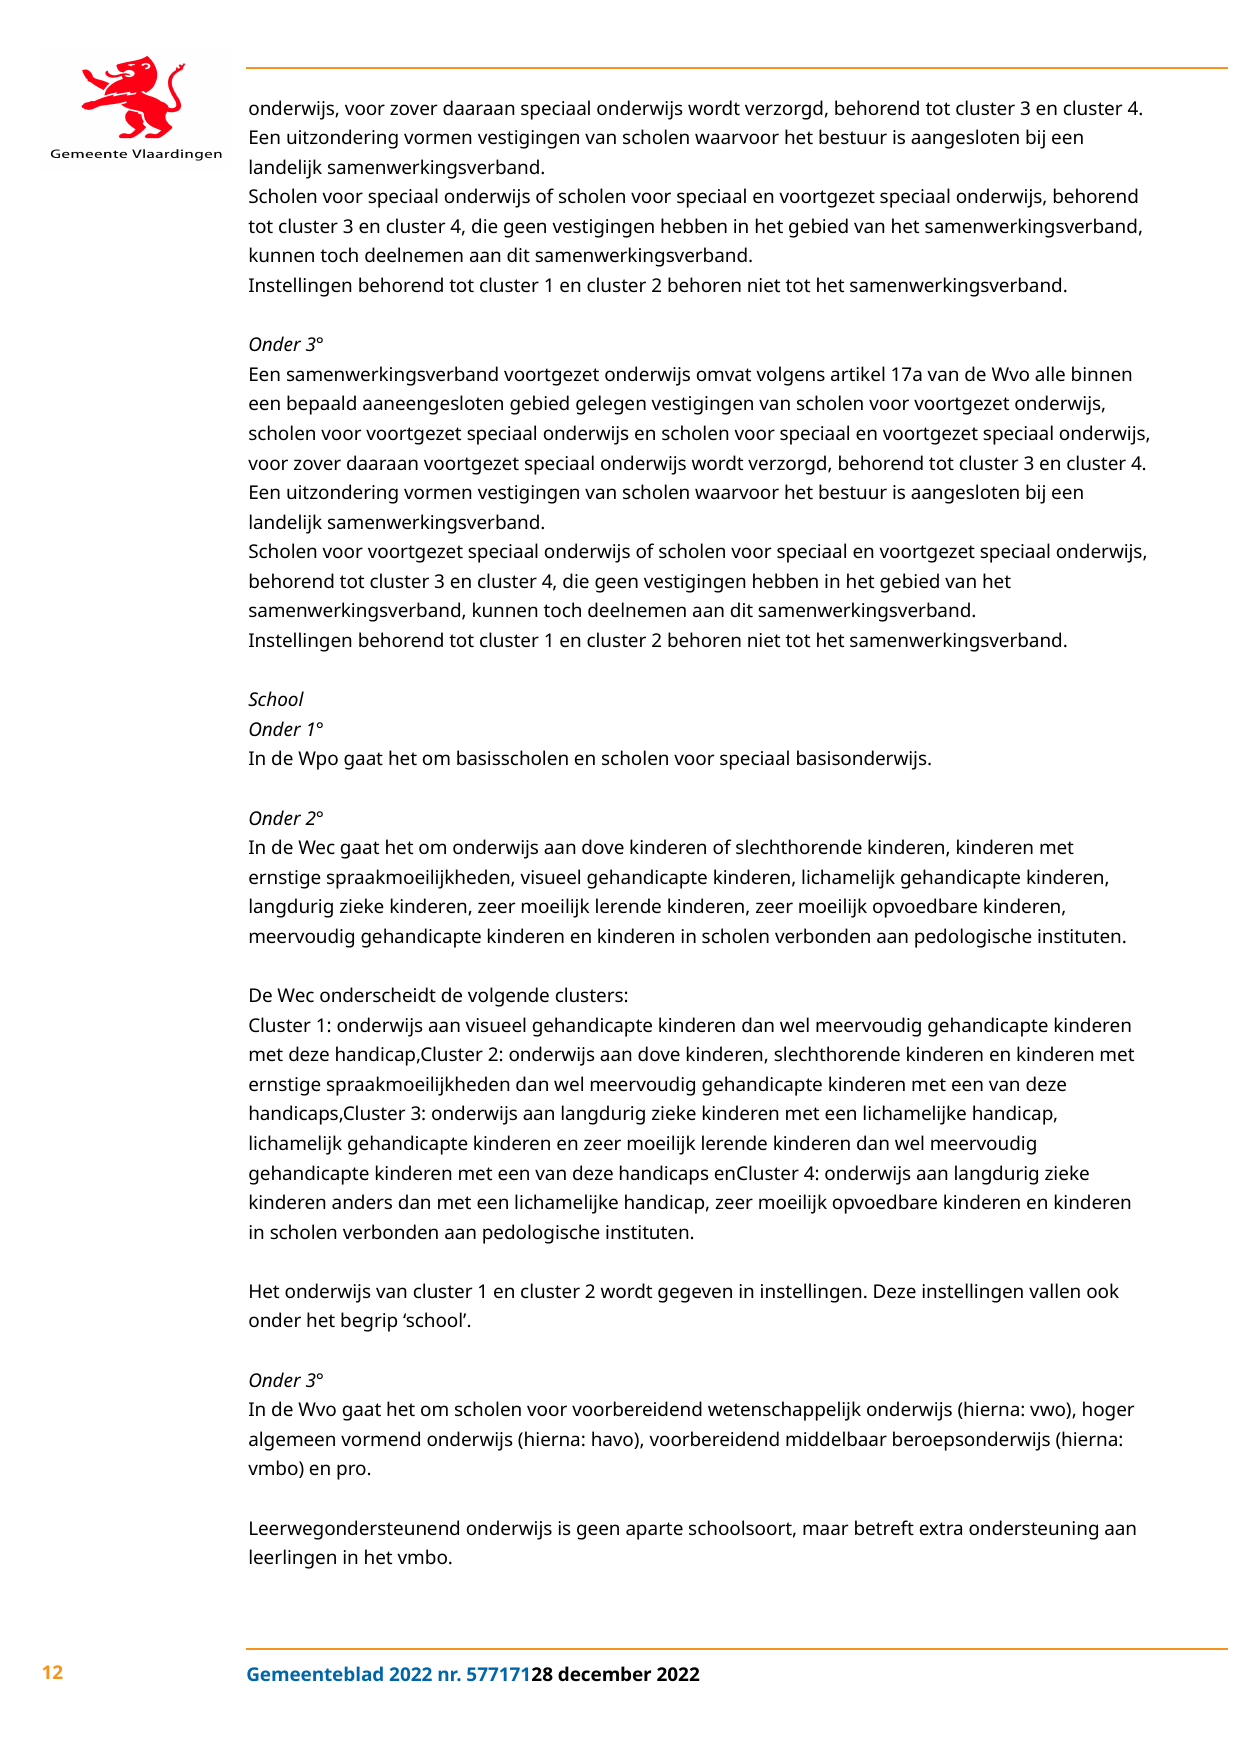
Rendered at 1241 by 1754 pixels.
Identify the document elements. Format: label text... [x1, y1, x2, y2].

text In de Wvo gaat het om scholen voor voorbereidend wetenschappelijk onderwijs (hierna: vwo), hoger algemeen vormend onderwijs (hierna: havo), voorbereidend middelbaar beroepsonderwijs (hierna: vmbo) en pro. [248, 1396, 1152, 1481]
text Onder 3° [248, 1367, 1152, 1393]
text Leerwegondersteunend onderwijs is geen aparte schoolsoort, maar betreft extra ondersteuning aan leerlingen in het vmbo. [248, 1515, 1152, 1570]
text Een samenwerkingsverband voortgezet onderwijs omvat volgens artikel 17a van de Wvo alle binnen een bepaald aaneengesloten gebied gelegen vestigingen van scholen voor voortgezet onderwijs, scholen voor voortgezet speciaal onderwijs en scholen voor speciaal en voortgezet speciaal onderwijs, voor zover daaraan voortgezet speciaal onderwijs wordt verzorgd, behorend tot cluster 3 en cluster 4. Een uitzondering vormen vestigingen van scholen waarvoor het bestuur is aangesloten bij een landelijk samenwerkingsverband. [248, 361, 1152, 535]
text Scholen voor voortgezet speciaal onderwijs of scholen voor speciaal en voortgezet speciaal onderwijs, behorend tot cluster 3 en cluster 4, die geen vestigingen hebben in het gebied van het samenwerkingsverband, kunnen toch deelnemen aan dit samenwerkingsverband. [248, 538, 1152, 623]
text Het onderwijs van cluster 1 en cluster 2 wordt gegeven in instellingen. Deze instellingen vallen ook onder het begrip ‘school’. [248, 1278, 1152, 1333]
text Scholen voor speciaal onderwijs of scholen voor speciaal en voortgezet speciaal onderwijs, behorend tot cluster 3 en cluster 4, die geen vestigingen hebben in het gebied van het samenwerkingsverband, kunnen toch deelnemen aan dit samenwerkingsverband. [248, 183, 1152, 268]
text onderwijs, voor zover daaraan speciaal onderwijs wordt verzorgd, behorend tot cluster 3 en cluster 4. Een uitzondering vormen vestigingen van scholen waarvoor het bestuur is aangesloten bij een landelijk samenwerkingsverband. [248, 95, 1152, 180]
text Cluster 1: onderwijs aan visueel gehandicapte kinderen dan wel meervoudig gehandicapte kinderen met deze handicap,Cluster 2: onderwijs aan dove kinderen, slechthorende kinderen en kinderen met ernstige spraakmoeilijkheden dan wel meervoudig gehandicapte kinderen met een van deze handicaps,Cluster 3: onderwijs aan langdurig zieke kinderen met een lichamelijke handicap, lichamelijk gehandicapte kinderen en zeer moeilijk lerende kinderen dan wel meervoudig gehandicapte kinderen met een van deze handicaps enCluster 4: onderwijs aan langdurig zieke kinderen anders dan met een lichamelijke handicap, zeer moeilijk opvoedbare kinderen en kinderen in scholen verbonden aan pedologische instituten. [248, 1012, 1152, 1245]
text Onder 3° [248, 331, 1152, 357]
picture [41, 47, 231, 172]
text Instellingen behorend tot cluster 1 en cluster 2 behoren niet tot het samenwerkingsverband. [248, 272, 1152, 298]
text In de Wpo gaat het om basisscholen en scholen voor speciaal basisonderwijs. [248, 746, 1152, 771]
text School [248, 686, 1152, 712]
text De Wec onderscheidt de volgende clusters: [248, 982, 1152, 1008]
text Onder 1° [248, 716, 1152, 742]
text Instellingen behorend tot cluster 1 en cluster 2 behoren niet tot het samenwerkingsverband. [248, 627, 1152, 653]
text In de Wec gaat het om onderwijs aan dove kinderen of slechthorende kinderen, kinderen met ernstige spraakmoeilijkheden, visueel gehandicapte kinderen, lichamelijk gehandicapte kinderen, langdurig zieke kinderen, zeer moeilijk lerende kinderen, zeer moeilijk opvoedbare kinderen, meervoudig gehandicapte kinderen en kinderen in scholen verbonden aan pedologische instituten. [248, 834, 1152, 949]
text Onder 2° [248, 805, 1152, 831]
